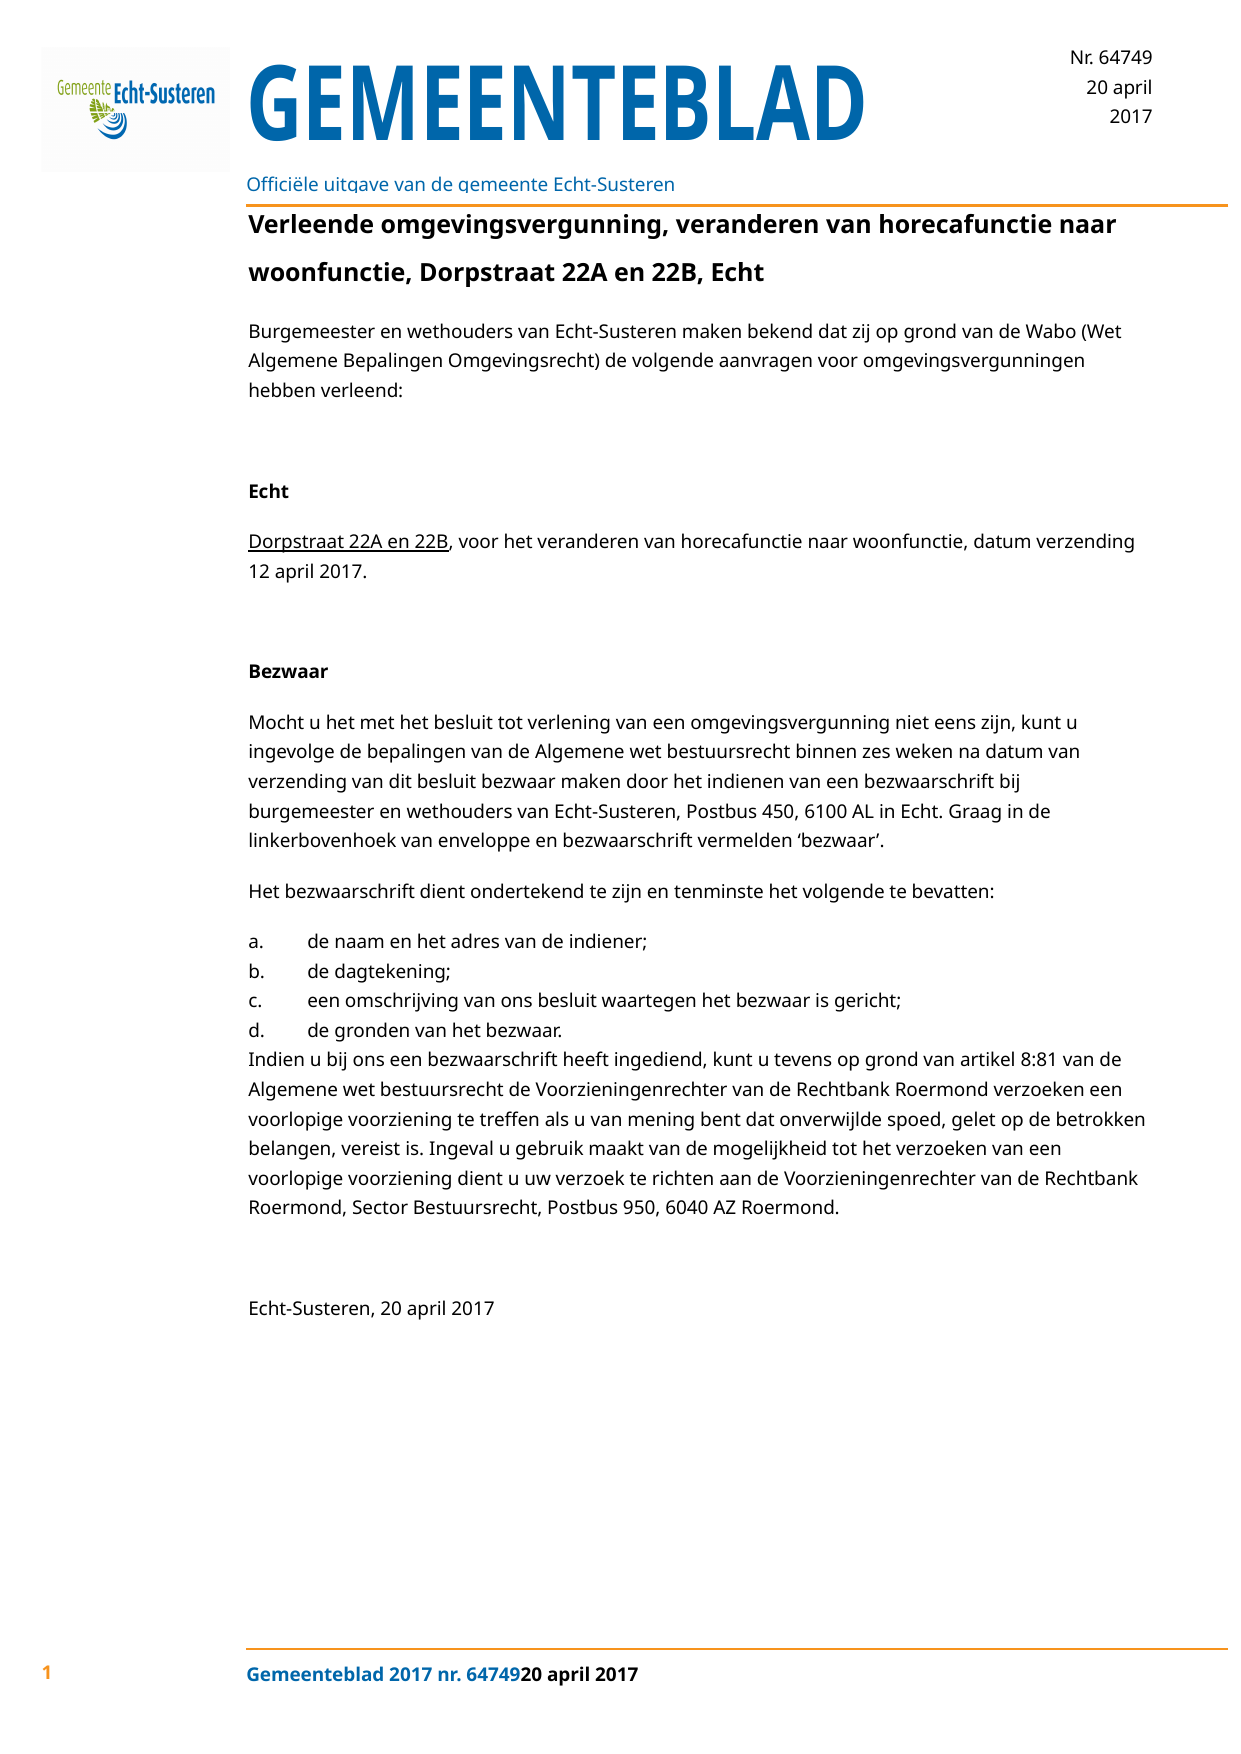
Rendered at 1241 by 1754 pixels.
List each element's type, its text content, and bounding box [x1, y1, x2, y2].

text Het bezwaarschrift dient ondertekend te zijn en tenminste het volgende te bevatten: [248, 878, 1152, 904]
list de dagtekening; [248, 958, 1152, 984]
text Indien u bij ons een bezwaarschrift heeft ingediend, kunt u tevens op grond van artikel 8:81 van de Algemene wet bestuursrecht de Voorzieningenrechter van de Rechtbank Roermond verzoeken een voorlopige voorziening te treffen als u van mening bent dat onverwijlde spoed, gelet op de betrokken belangen, vereist is. Ingeval u gebruik maakt van de mogelijkheid tot het verzoeken van een voorlopige voorziening dient u uw verzoek te richten aan de Voorzieningenrechter van de Rechtbank Roermond, Sector Bestuursrecht, Postbus 950, 6040 AZ Roermond. [248, 1047, 1152, 1220]
text Bezwaar [248, 659, 1152, 684]
list de naam en het adres van de indiener; [248, 928, 1152, 954]
text Echt [248, 478, 1152, 504]
text Echt-Susteren, 20 april 2017 [248, 1295, 1152, 1321]
picture [41, 47, 231, 172]
list de gronden van het bezwaar. [248, 1017, 1152, 1043]
text Dorpstraat 22A en 22B, voor het veranderen van horecafunctie naar woonfunctie, datum verzending 12 april 2017. [248, 528, 1152, 584]
text Verleende omgevingsvergunning, veranderen van horecafunctie naar woonfunctie, Dorpstraat 22A en 22B, Echt [248, 207, 1152, 288]
text Burgemeester en wethouders van Echt-Susteren maken bekend dat zij op grond van de Wabo (Wet Algemene Bepalingen Omgevingsrecht) de volgende aanvragen voor omgevingsvergunningen hebben verleend: [248, 318, 1152, 403]
text Mocht u het met het besluit tot verlening van een omgevingsvergunning niet eens zijn, kunt u ingevolge de bepalingen van de Algemene wet bestuursrecht binnen zes weken na datum van verzending van dit besluit bezwaar maken door het indienen van een bezwaarschrift bij burgemeester en wethouders van Echt-Susteren, Postbus 450, 6100 AL in Echt. Graag in de linkerbovenhoek van enveloppe en bezwaarschrift vermelden ‘bezwaar’. [248, 709, 1152, 853]
list een omschrijving van ons besluit waartegen het bezwaar is gericht; [248, 987, 1152, 1013]
